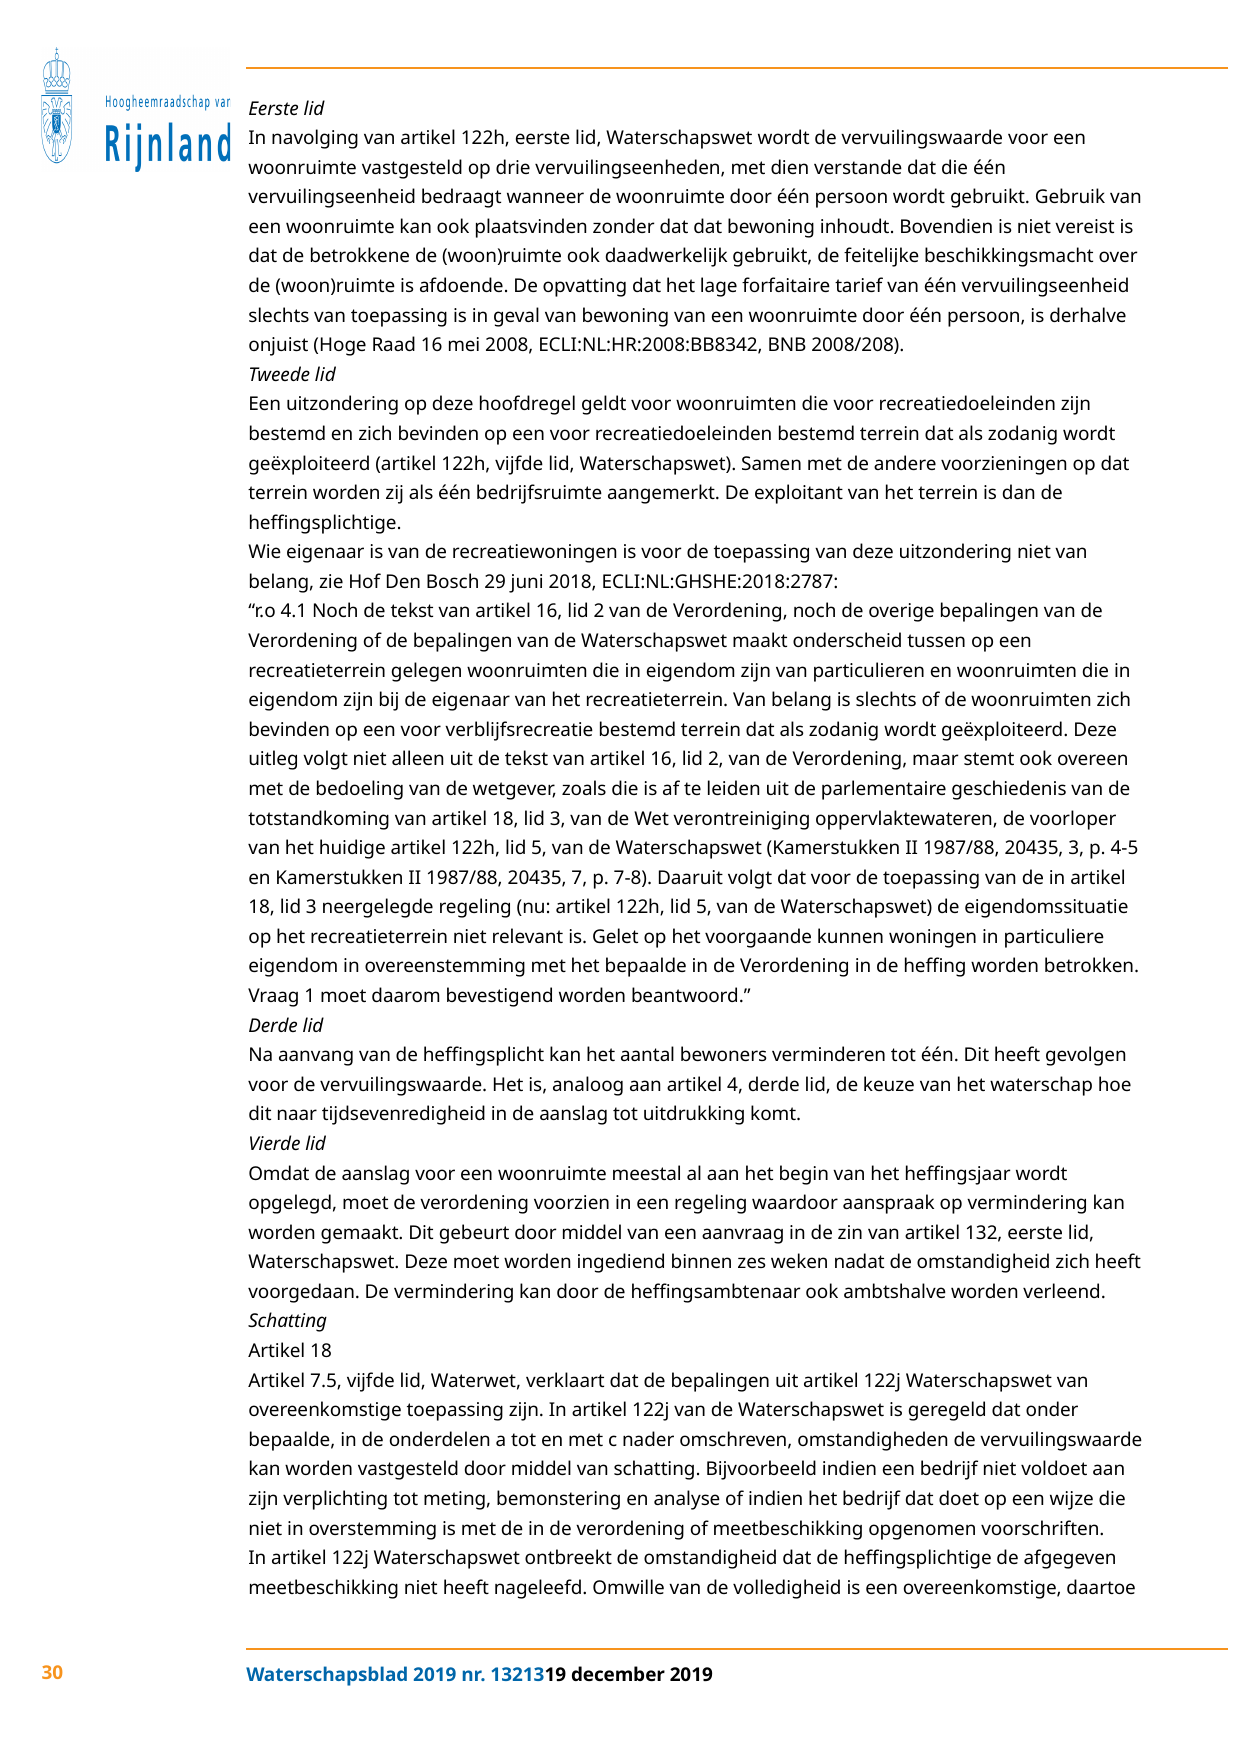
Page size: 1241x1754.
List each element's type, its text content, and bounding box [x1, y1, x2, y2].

text Vierde lid [248, 1130, 1152, 1156]
text Omdat de aanslag voor een woonruimte meestal al aan het begin van het heffingsjaar wordt opgelegd, moet de verordening voorzien in een regeling waardoor aanspraak op vermindering kan worden gemaakt. Dit gebeurt door middel van een aanvraag in de zin van artikel 132, eerste lid, Waterschapswet. Deze moet worden ingediend binnen zes weken nadat de omstandigheid zich heeft voorgedaan. De vermindering kan door de heffingsambtenaar ook ambtshalve worden verleend. [248, 1160, 1152, 1304]
picture [41, 47, 231, 172]
text Schatting [248, 1308, 1152, 1333]
text Derde lid [248, 1012, 1152, 1038]
text Artikel 7.5, vijfde lid, Waterwet, verklaart dat de bepalingen uit artikel 122j Waterschapswet van overeenkomstige toepassing zijn. In artikel 122j van de Waterschapswet is geregeld dat onder bepaalde, in de onderdelen a tot en met c nader omschreven, omstandigheden de vervuilingswaarde kan worden vastgesteld door middel van schatting. Bijvoorbeeld indien een bedrijf niet voldoet aan zijn verplichting tot meting, bemonstering en analyse of indien het bedrijf dat doet op een wijze die niet in overstemming is met de in de verordening of meetbeschikking opgenomen voorschriften. [248, 1367, 1152, 1541]
text In navolging van artikel 122h, eerste lid, Waterschapswet wordt de vervuilingswaarde voor een woonruimte vastgesteld op drie vervuilingseenheden, met dien verstande dat die één vervuilingseenheid bedraagt wanneer de woonruimte door één persoon wordt gebruikt. Gebruik van een woonruimte kan ook plaatsvinden zonder dat dat bewoning inhoudt. Bovendien is niet vereist is dat de betrokkene de (woon)ruimte ook daadwerkelijk gebruikt, de feitelijke beschikkingsmacht over de (woon)ruimte is afdoende. De opvatting dat het lage forfaitaire tarief van één vervuilingseenheid slechts van toepassing is in geval van bewoning van een woonruimte door één persoon, is derhalve onjuist (Hoge Raad 16 mei 2008, ECLI:NL:HR:2008:BB8342, BNB 2008/208). [248, 124, 1152, 357]
text Tweede lid [248, 361, 1152, 387]
text Een uitzondering op deze hoofdregel geldt voor woonruimten die voor recreatiedoeleinden zijn bestemd en zich bevinden op een voor recreatiedoeleinden bestemd terrein dat als zodanig wordt geëxploiteerd (artikel 122h, vijfde lid, Waterschapswet). Samen met de andere voorzieningen op dat terrein worden zij als één bedrijfsruimte aangemerkt. De exploitant van het terrein is dan de heffingsplichtige. [248, 391, 1152, 535]
text Na aanvang van de heffingsplicht kan het aantal bewoners verminderen tot één. Dit heeft gevolgen voor de vervuilingswaarde. Het is, analoog aan artikel 4, derde lid, de keuze van het waterschap hoe dit naar tijdsevenredigheid in de aanslag tot uitdrukking komt. [248, 1041, 1152, 1126]
text Eerste lid [248, 95, 1152, 121]
text “r.o 4.1 Noch de tekst van artikel 16, lid 2 van de Verordening, noch de overige bepalingen van de Verordening of de bepalingen van de Waterschapswet maakt onderscheid tussen op een recreatieterrein gelegen woonruimten die in eigendom zijn van particulieren en woonruimten die in eigendom zijn bij de eigenaar van het recreatieterrein. Van belang is slechts of de woonruimten zich bevinden op een voor verblijfsrecreatie bestemd terrein dat als zodanig wordt geëxploiteerd. Deze uitleg volgt niet alleen uit de tekst van artikel 16, lid 2, van de Verordening, maar stemt ook overeen met de bedoeling van de wetgever, zoals die is af te leiden uit de parlementaire geschiedenis van de totstandkoming van artikel 18, lid 3, van de Wet verontreiniging oppervlaktewateren, de voorloper van het huidige artikel 122h, lid 5, van de Waterschapswet (Kamerstukken II 1987/88, 20435, 3, p. 4-5 en Kamerstukken II 1987/88, 20435, 7, p. 7-8). Daaruit volgt dat voor de toepassing van de in artikel 18, lid 3 neergelegde regeling (nu: artikel 122h, lid 5, van de Waterschapswet) de eigendomssituatie op het recreatieterrein niet relevant is. Gelet op het voorgaande kunnen woningen in particuliere eigendom in overeenstemming met het bepaalde in de Verordening in de heffing worden betrokken. Vraag 1 moet daarom bevestigend worden beantwoord.” [248, 598, 1152, 1008]
text In artikel 122j Waterschapswet ontbreekt de omstandigheid dat de heffingsplichtige de afgegeven meetbeschikking niet heeft nageleefd. Omwille van de volledigheid is een overeenkomstige, daartoe [248, 1544, 1152, 1600]
text Artikel 18 [248, 1337, 1152, 1363]
text Wie eigenaar is van de recreatiewoningen is voor de toepassing van deze uitzondering niet van belang, zie Hof Den Bosch 29 juni 2018, ECLI:NL:GHSHE:2018:2787: [248, 538, 1152, 594]
